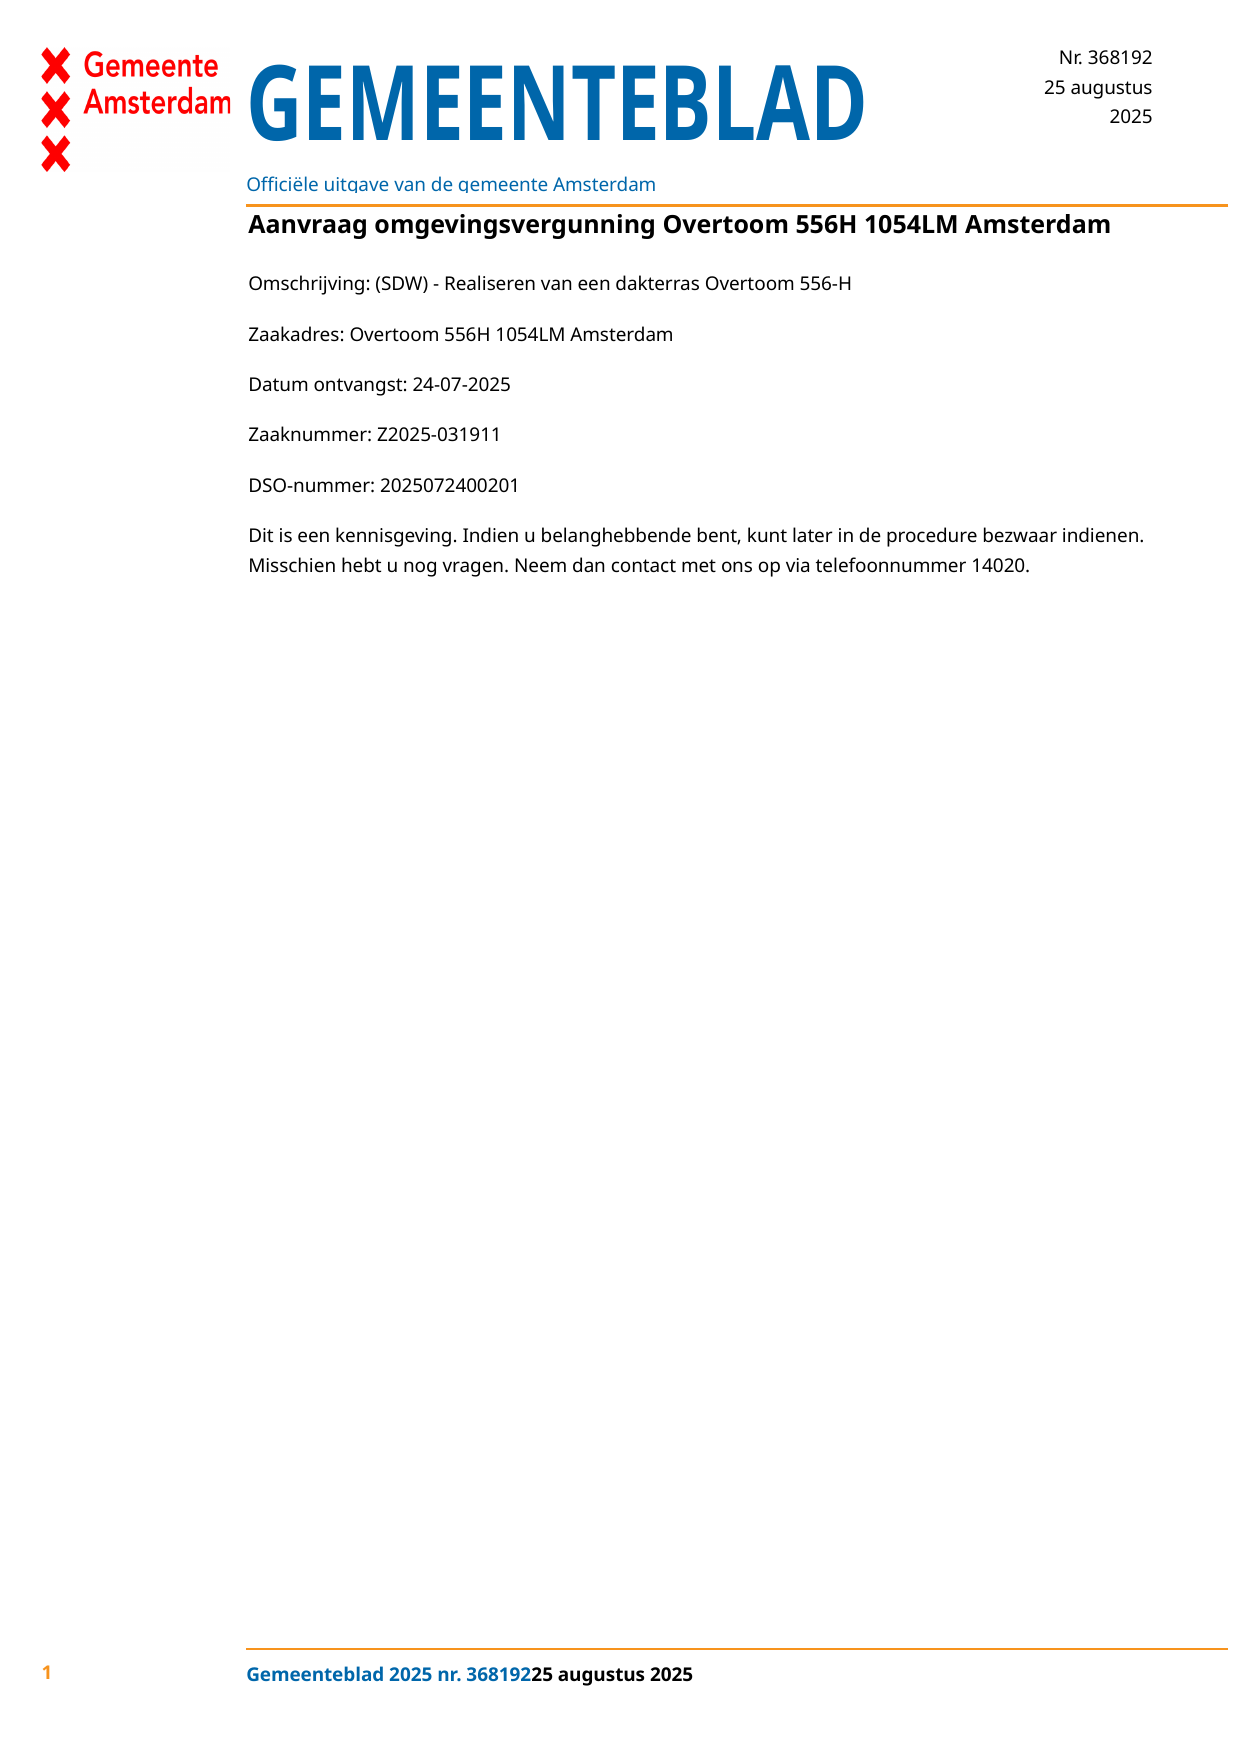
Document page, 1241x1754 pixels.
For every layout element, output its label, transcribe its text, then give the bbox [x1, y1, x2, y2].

picture [41, 47, 231, 172]
text Zaaknummer: Z2025-031911 [248, 422, 1152, 447]
text Aanvraag omgevingsvergunning Overtoom 556H 1054LM Amsterdam [248, 207, 1152, 241]
text Zaakadres: Overtoom 556H 1054LM Amsterdam [248, 321, 1152, 346]
text Datum ontvangst: 24-07-2025 [248, 371, 1152, 397]
text Omschrijving: (SDW) - Realiseren van een dakterras Overtoom 556-H [248, 270, 1152, 296]
text Dit is een kennisgeving. Indien u belanghebbende bent, kunt later in de procedure bezwaar indienen. Misschien hebt u nog vragen. Neem dan contact met ons op via telefoonnummer 14020. [248, 522, 1152, 578]
text DSO-nummer: 2025072400201 [248, 472, 1152, 498]
